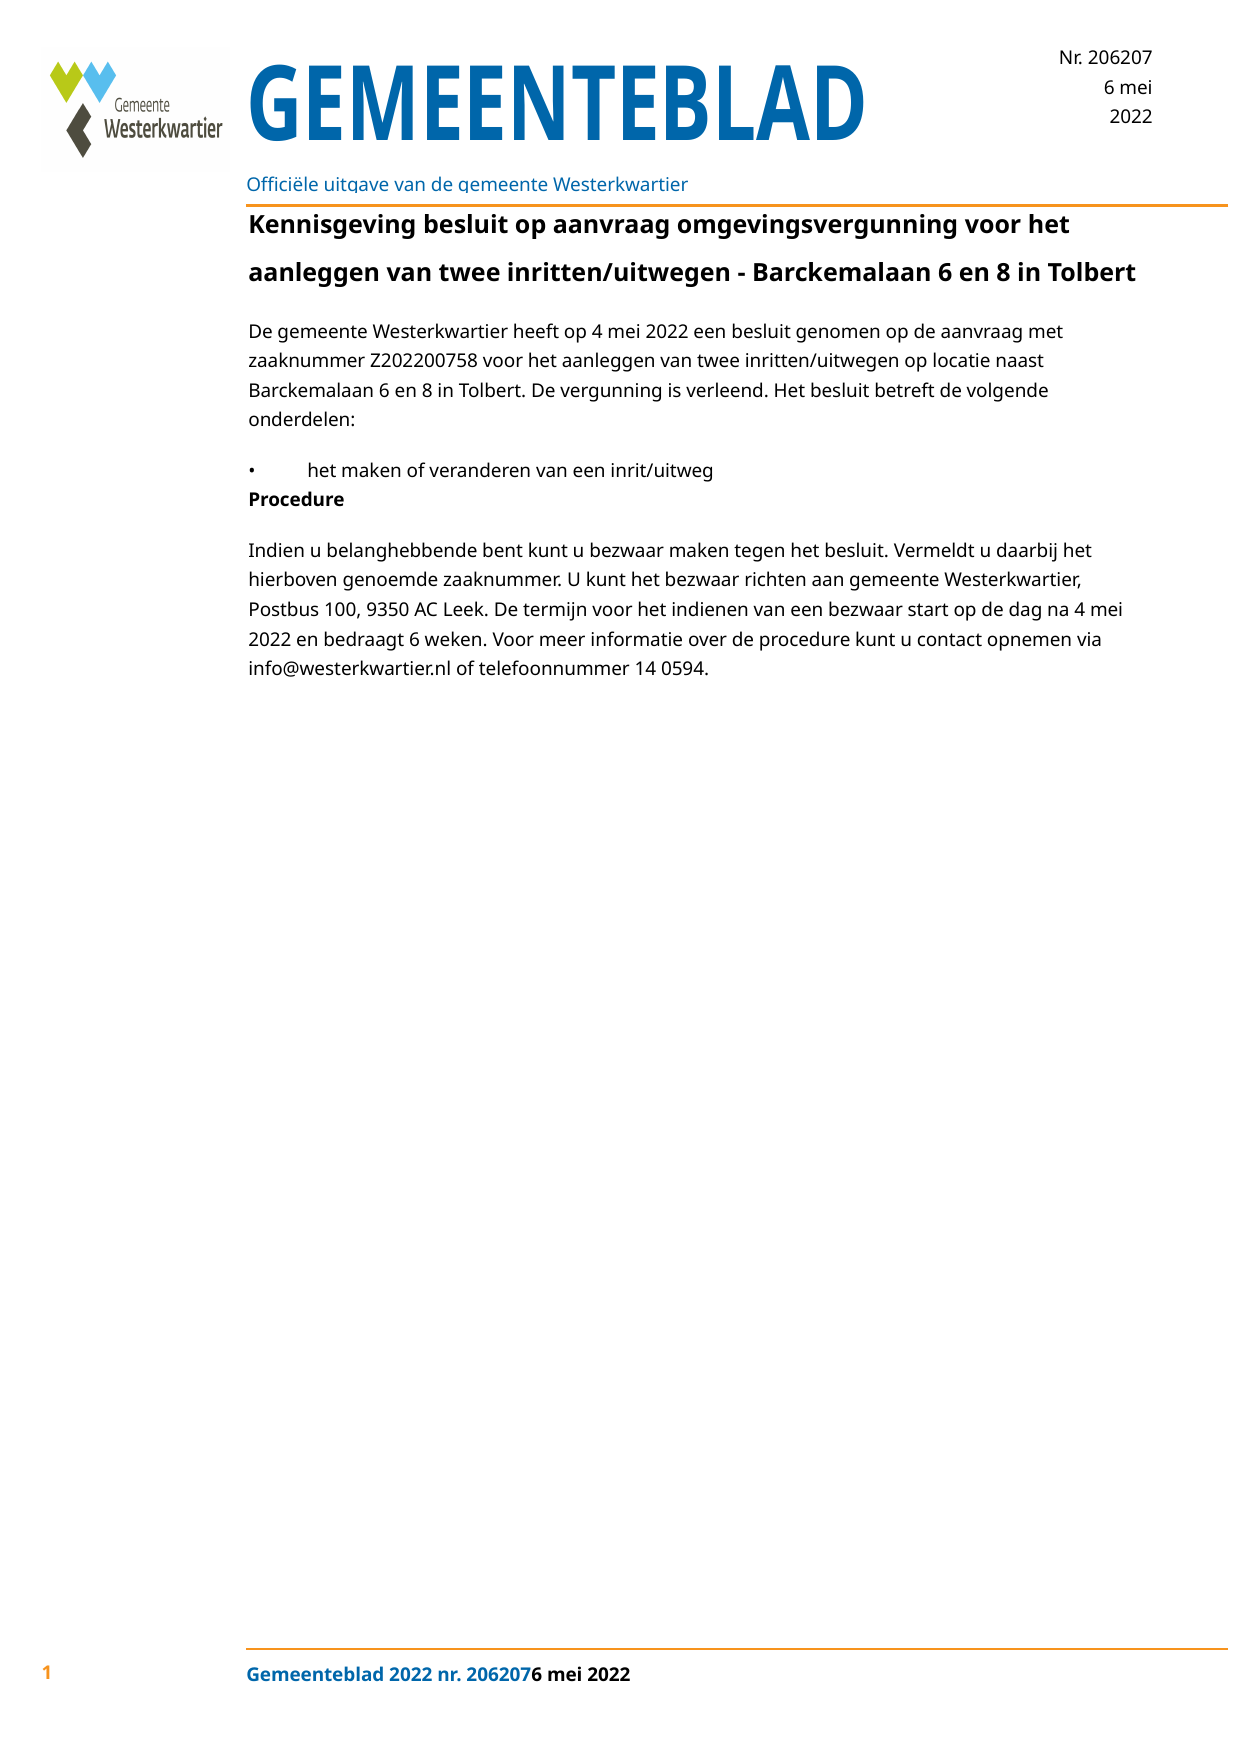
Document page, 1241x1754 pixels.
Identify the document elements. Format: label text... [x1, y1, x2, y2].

text Indien u belanghebbende bent kunt u bezwaar maken tegen het besluit. Vermeldt u daarbij het hierboven genoemde zaaknummer. U kunt het bezwaar richten aan gemeente Westerkwartier, Postbus 100, 9350 AC Leek. De termijn voor het indienen van een bezwaar start op de dag na 4 mei 2022 en bedraagt 6 weken. Voor meer informatie over de procedure kunt u contact opnemen via info@westerkwartier.nl of telefoonnummer 14 0594. [248, 537, 1152, 681]
text Kennisgeving besluit op aanvraag omgevingsvergunning voor het aanleggen van twee inritten/uitwegen - Barckemalaan 6 en 8 in Tolbert [248, 207, 1152, 288]
list het maken of veranderen van een inrit/uitweg [248, 457, 1152, 483]
text De gemeente Westerkwartier heeft op 4 mei 2022 een besluit genomen op de aanvraag met zaaknummer Z202200758 voor het aanleggen van twee inritten/uitwegen op locatie naast Barckemalaan 6 en 8 in Tolbert. De vergunning is verleend. Het besluit betreft de volgende onderdelen: [248, 318, 1152, 432]
text Procedure [248, 487, 1152, 512]
picture [41, 47, 231, 172]
